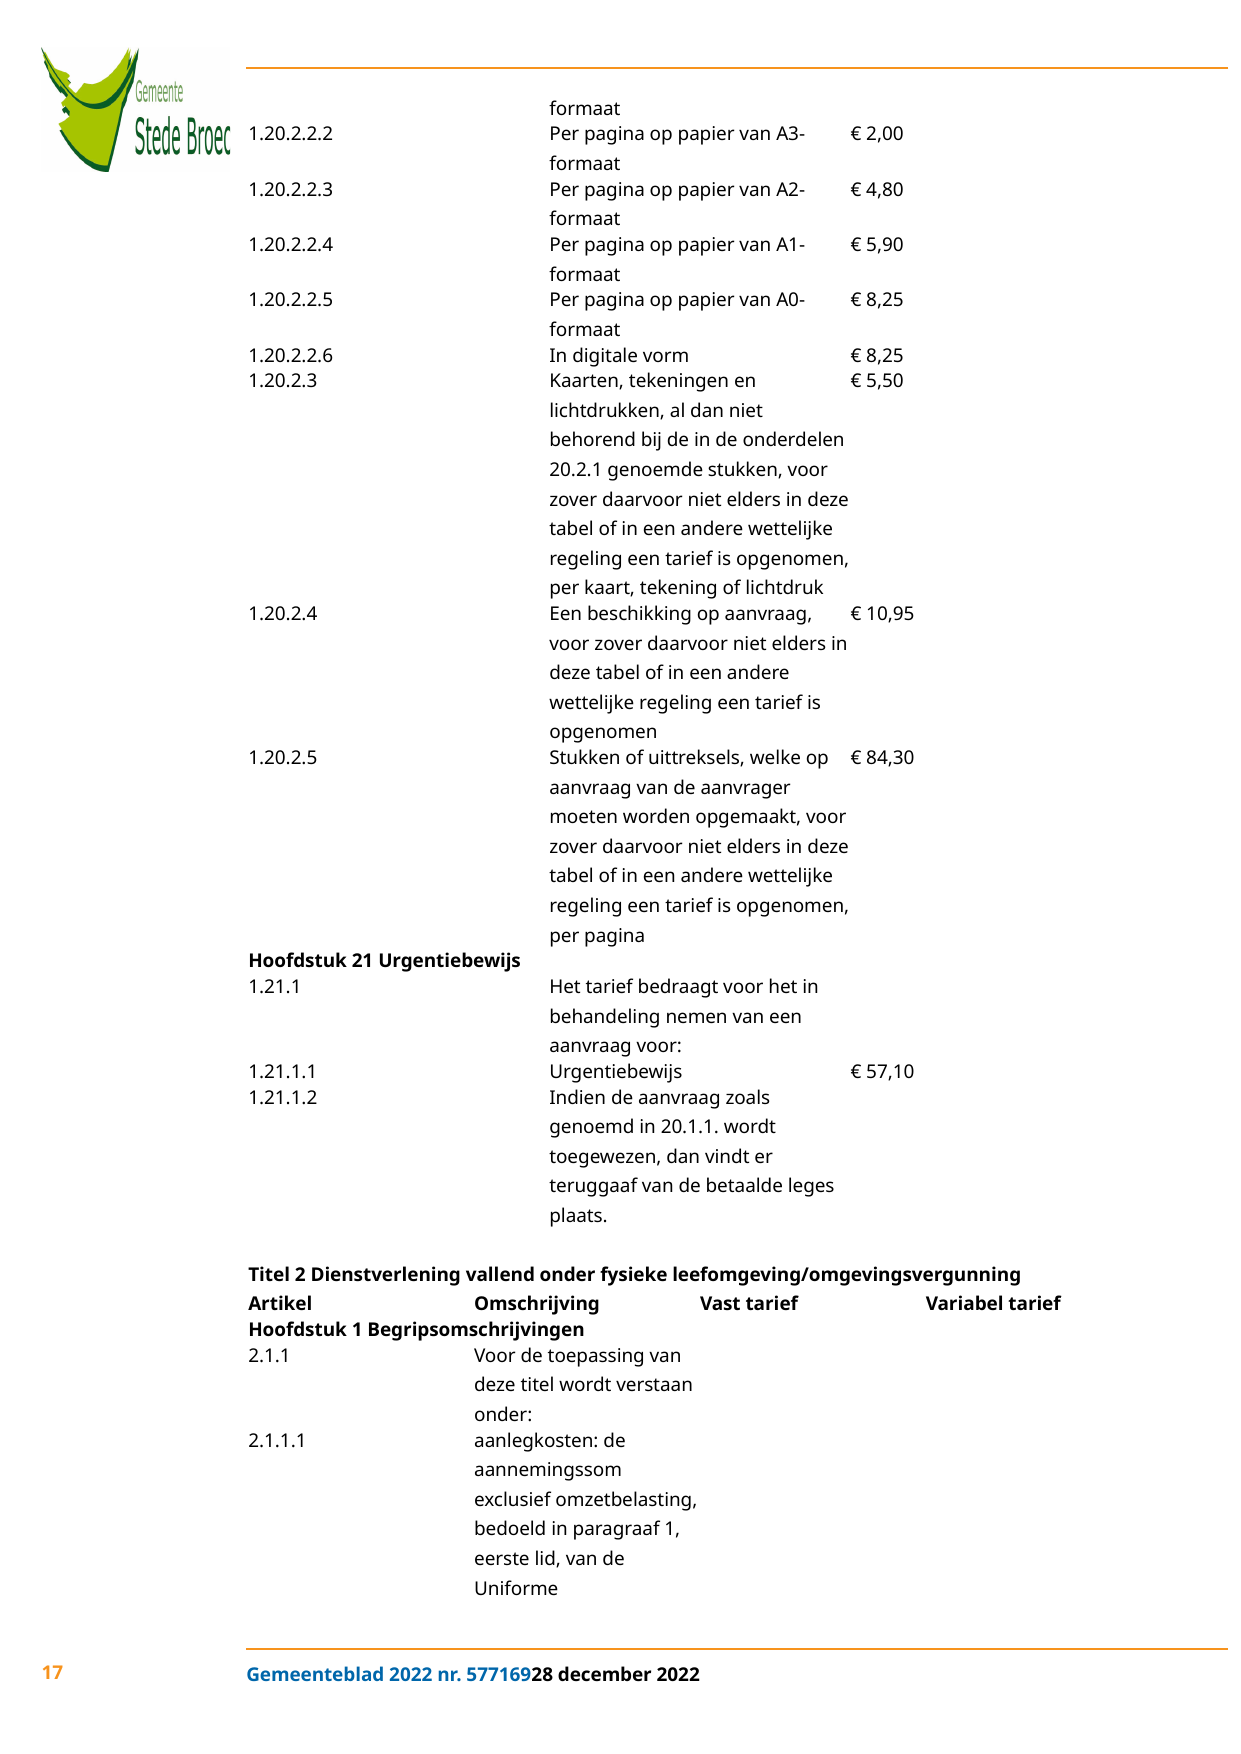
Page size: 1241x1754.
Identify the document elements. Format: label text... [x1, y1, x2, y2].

table_cell Een beschikking op aanvraag, voor zover daarvoor niet elders in deze tabel of in een andere wettelijke regeling een tarief is opgenomen [549, 600, 850, 744]
table_cell Het tarief bedraagt voor het in behandeling nemen van een aanvraag voor: [549, 973, 850, 1058]
table_cell 1.20.2.2.5 [248, 286, 549, 342]
table_header Omschrijving [474, 1291, 700, 1316]
picture [41, 47, 231, 172]
table_cell formaat [549, 95, 850, 121]
text Titel 2 Dienstverlening vallend onder fysieke leefomgeving/omgevingsvergunning [248, 1261, 1152, 1287]
table_header Vast tarief [700, 1291, 926, 1316]
table_cell [248, 95, 549, 121]
table_cell [850, 1084, 1152, 1228]
table_cell 1.20.2.2.2 [248, 121, 549, 176]
table_cell 1.20.2.3 [248, 368, 549, 600]
table_cell Per pagina op papier van A2-formaat [549, 176, 850, 231]
table_cell Indien de aanvraag zoals genoemd in 20.1.1. wordt toegewezen, dan vindt er teruggaaf van de betaalde leges plaats. [549, 1084, 850, 1228]
table_cell 1.21.1.2 [248, 1084, 549, 1228]
table_cell Urgentiebewijs [549, 1058, 850, 1084]
table_cell In digitale vorm [549, 342, 850, 367]
table_cell 1.21.1.1 [248, 1058, 549, 1084]
table_cell [700, 1427, 926, 1601]
table_cell € 57,10 [850, 1058, 1152, 1084]
table_cell € 5,90 [850, 231, 1152, 286]
table_cell 2.1.1.1 [248, 1427, 474, 1601]
table_cell 2.1.1 [248, 1342, 474, 1427]
table_cell Voor de toepassing van deze titel wordt verstaan onder: [474, 1342, 700, 1427]
table_cell € 10,95 [850, 600, 1152, 744]
table_cell € 2,00 [850, 121, 1152, 176]
table_cell [926, 1342, 1152, 1427]
table_cell € 8,25 [850, 286, 1152, 342]
table_cell Per pagina op papier van A1-formaat [549, 231, 850, 286]
table_header Variabel tarief [926, 1291, 1152, 1316]
table_cell 1.20.2.2.4 [248, 231, 549, 286]
table_cell [850, 973, 1152, 1058]
table_cell [926, 1427, 1152, 1601]
table_cell aanlegkosten: de aannemingssom exclusief omzetbelasting, bedoeld in paragraaf 1, eerste lid, van de Uniforme [474, 1427, 700, 1601]
table_cell Per pagina op papier van A3-formaat [549, 121, 850, 176]
table_cell Hoofdstuk 21 Urgentiebewijs [248, 948, 1152, 973]
table_cell € 8,25 [850, 342, 1152, 367]
table_cell [850, 95, 1152, 121]
table_cell 1.20.2.4 [248, 600, 549, 744]
table_cell Per pagina op papier van A0-formaat [549, 286, 850, 342]
table_cell Hoofdstuk 1 Begripsomschrijvingen [248, 1316, 1152, 1342]
table_cell Stukken of uittreksels, welke op aanvraag van de aanvrager moeten worden opgemaakt, voor zover daarvoor niet elders in deze tabel of in een andere wettelijke regeling een tarief is opgenomen, per pagina [549, 744, 850, 948]
table_cell 1.20.2.2.3 [248, 176, 549, 231]
table_cell [700, 1342, 926, 1427]
table_cell € 84,30 [850, 744, 1152, 948]
table_cell € 5,50 [850, 368, 1152, 600]
table_header Artikel [248, 1291, 474, 1316]
table_cell 1.21.1 [248, 973, 549, 1058]
table_cell 1.20.2.5 [248, 744, 549, 948]
table_cell 1.20.2.2.6 [248, 342, 549, 367]
table_cell € 4,80 [850, 176, 1152, 231]
table_cell Kaarten, tekeningen en lichtdrukken, al dan niet behorend bij de in de onderdelen 20.2.1 genoemde stukken, voor zover daarvoor niet elders in deze tabel of in een andere wettelijke regeling een tarief is opgenomen, per kaart, tekening of lichtdruk [549, 368, 850, 600]
